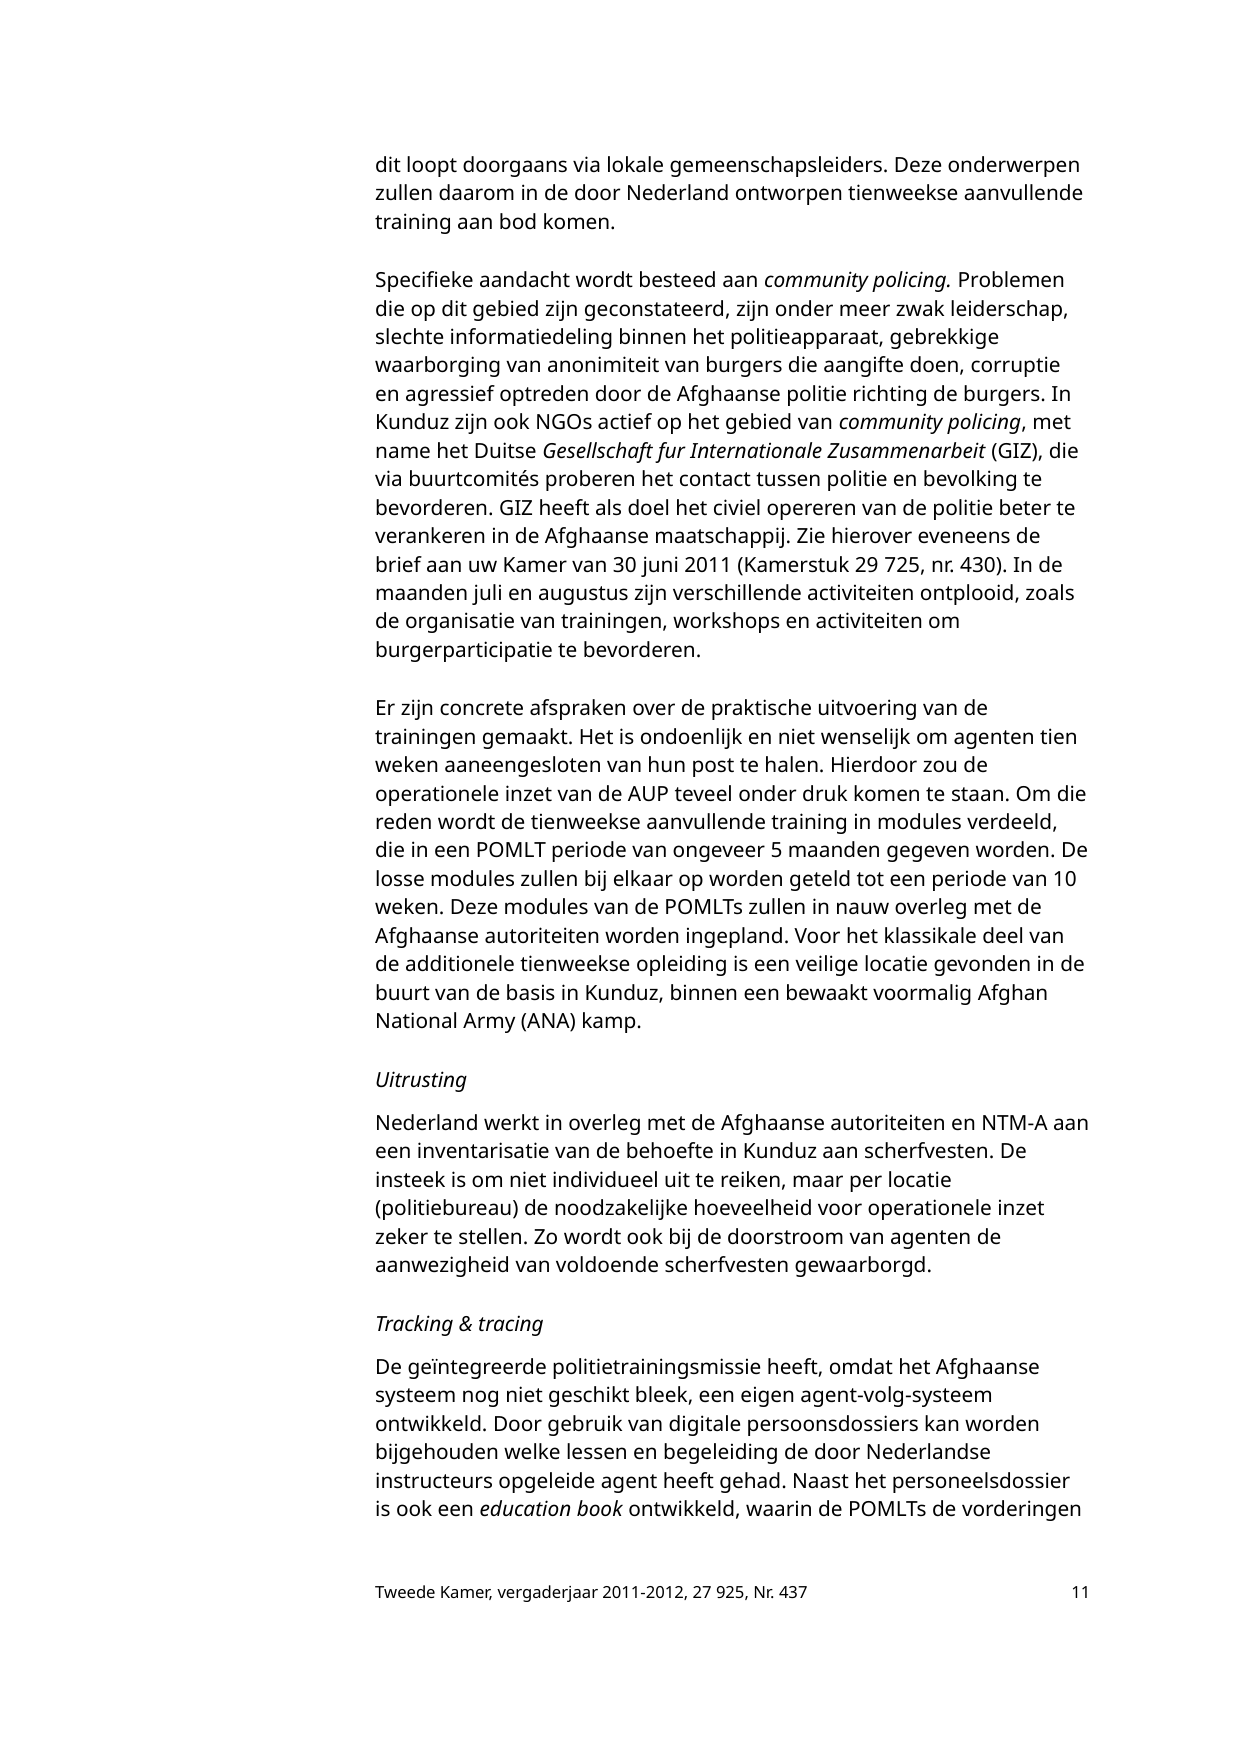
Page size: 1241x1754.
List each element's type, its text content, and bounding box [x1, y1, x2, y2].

text De geïntegreerde politietrainingsmissie heeft, omdat het Afghaanse systeem nog niet geschikt bleek, een eigen agent-volg-systeem ontwikkeld. Door gebruik van digitale persoonsdossiers kan worden bijgehouden welke lessen en begeleiding de door Nederlandse instructeurs opgeleide agent heeft gehad. Naast het personeelsdossier is ook een education book ontwikkeld, waarin de POMLTs de vorderingen [375, 1352, 1090, 1523]
text dit loopt doorgaans via lokale gemeenschapsleiders. Deze onderwerpen zullen daarom in de door Nederland ontworpen tienweekse aanvullende training aan bod komen. [375, 150, 1090, 235]
text Tracking & tracing [375, 1309, 1090, 1337]
text Specifieke aandacht wordt besteed aan community policing. Problemen die op dit gebied zijn geconstateerd, zijn onder meer zwak leiderschap, slechte informatiedeling binnen het politieapparaat, gebrekkige waarborging van anonimiteit van burgers die aangifte doen, corruptie en agressief optreden door de Afghaanse politie richting de burgers. In Kunduz zijn ook NGOs actief op het gebied van community policing, met name het Duitse Gesellschaft fur Internationale Zusammenarbeit (GIZ), die via buurtcomités proberen het contact tussen politie en bevolking te bevorderen. GIZ heeft als doel het civiel opereren van de politie beter te verankeren in de Afghaanse maatschappij. Zie hierover eveneens de brief aan uw Kamer van 30 juni 2011 (Kamerstuk 29 725, nr. 430). In de maanden juli en augustus zijn verschillende activiteiten ontplooid, zoals de organisatie van trainingen, workshops en activiteiten om burgerparticipatie te bevorderen. [375, 265, 1090, 663]
text Nederland werkt in overleg met de Afghaanse autoriteiten en NTM-A aan een inventarisatie van de behoefte in Kunduz aan scherfvesten. De insteek is om niet individueel uit te reiken, maar per locatie (politiebureau) de noodzakelijke hoeveelheid voor operationele inzet zeker te stellen. Zo wordt ook bij de doorstroom van agenten de aanwezigheid van voldoende scherfvesten gewaarborgd. [375, 1108, 1090, 1279]
text Er zijn concrete afspraken over de praktische uitvoering van de trainingen gemaakt. Het is ondoenlijk en niet wenselijk om agenten tien weken aaneengesloten van hun post te halen. Hierdoor zou de operationele inzet van de AUP teveel onder druk komen te staan. Om die reden wordt de tienweekse aanvullende training in modules verdeeld, die in een POMLT periode van ongeveer 5 maanden gegeven worden. De losse modules zullen bij elkaar op worden geteld tot een periode van 10 weken. Deze modules van de POMLTs zullen in nauw overleg met de Afghaanse autoriteiten worden ingepland. Voor het klassikale deel van de additionele tienweekse opleiding is een veilige locatie gevonden in de buurt van de basis in Kunduz, binnen een bewaakt voormalig Afghan National Army (ANA) kamp. [375, 693, 1090, 1035]
text Uitrusting [375, 1065, 1090, 1093]
